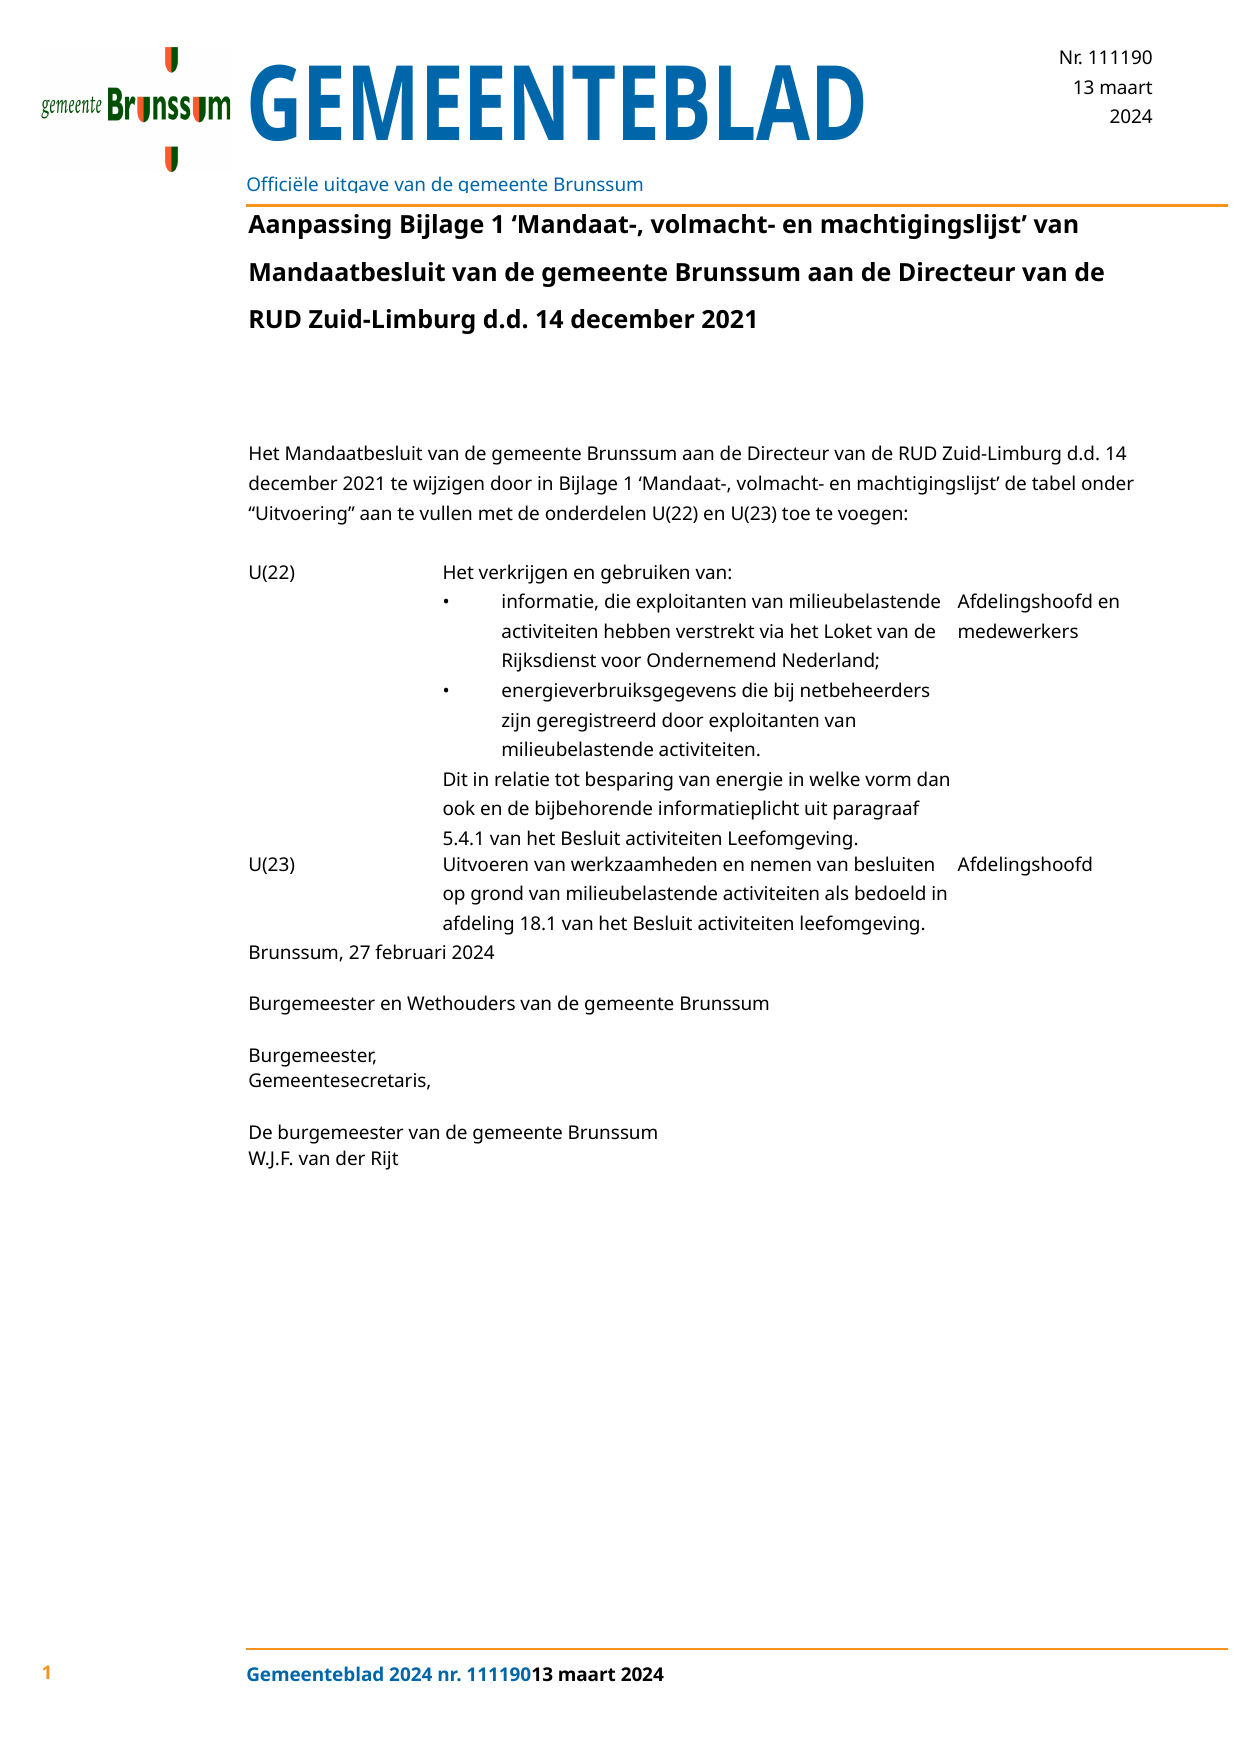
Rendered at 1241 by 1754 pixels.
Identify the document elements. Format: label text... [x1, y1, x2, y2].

text Aanpassing Bijlage 1 ‘Mandaat-, volmacht- en machtigingslijst’ van Mandaatbesluit van de gemeente Brunssum aan de Directeur van de RUD Zuid-Limburg d.d. 14 december 2021 [248, 207, 1152, 336]
text Burgemeester, [248, 1042, 1152, 1068]
table_cell Uitvoeren van werkzaamheden en nemen van besluiten op grond van milieubelastende activiteiten als bedoeld in afdeling 18.1 van het Besluit activiteiten leefomgeving. [442, 851, 957, 936]
table_cell U(23) [248, 851, 442, 936]
text De burgemeester van de gemeente Brunssum [248, 1119, 1152, 1145]
table_cell Afdelingshoofd [958, 851, 1152, 936]
text Gemeentesecretaris, [248, 1068, 1152, 1093]
text W.J.F. van der Rijt [248, 1145, 1152, 1171]
table_header U(22) [248, 559, 442, 851]
table_header Het verkrijgen en gebruiken van: informatie, die exploitanten van milieubelastende activiteiten hebben verstrekt via het Loket van de Rijksdienst voor Ondernemend Nederland; energieverbruiksgegevens die bij netbeheerders zijn geregistreerd door exploitanten van milieubelastende activiteiten. Dit in relatie tot besparing van energie in welke vorm dan ook en de bijbehorende informatieplicht uit paragraaf 5.4.1 van het Besluit activiteiten Leefomgeving. [442, 559, 957, 851]
text Het Mandaatbesluit van de gemeente Brunssum aan de Directeur van de RUD Zuid-Limburg d.d. 14 december 2021 te wijzigen door in Bijlage 1 ‘Mandaat-, volmacht- en machtigingslijst’ de tabel onder “Uitvoering” aan te vullen met de onderdelen U(22) en U(23) toe te voegen: [248, 441, 1152, 525]
table_header Afdelingshoofd en medewerkers [958, 559, 1152, 851]
text Burgemeester en Wethouders van de gemeente Brunssum [248, 991, 1152, 1016]
text Brunssum, 27 februari 2024 [248, 939, 1152, 965]
picture [41, 47, 231, 172]
